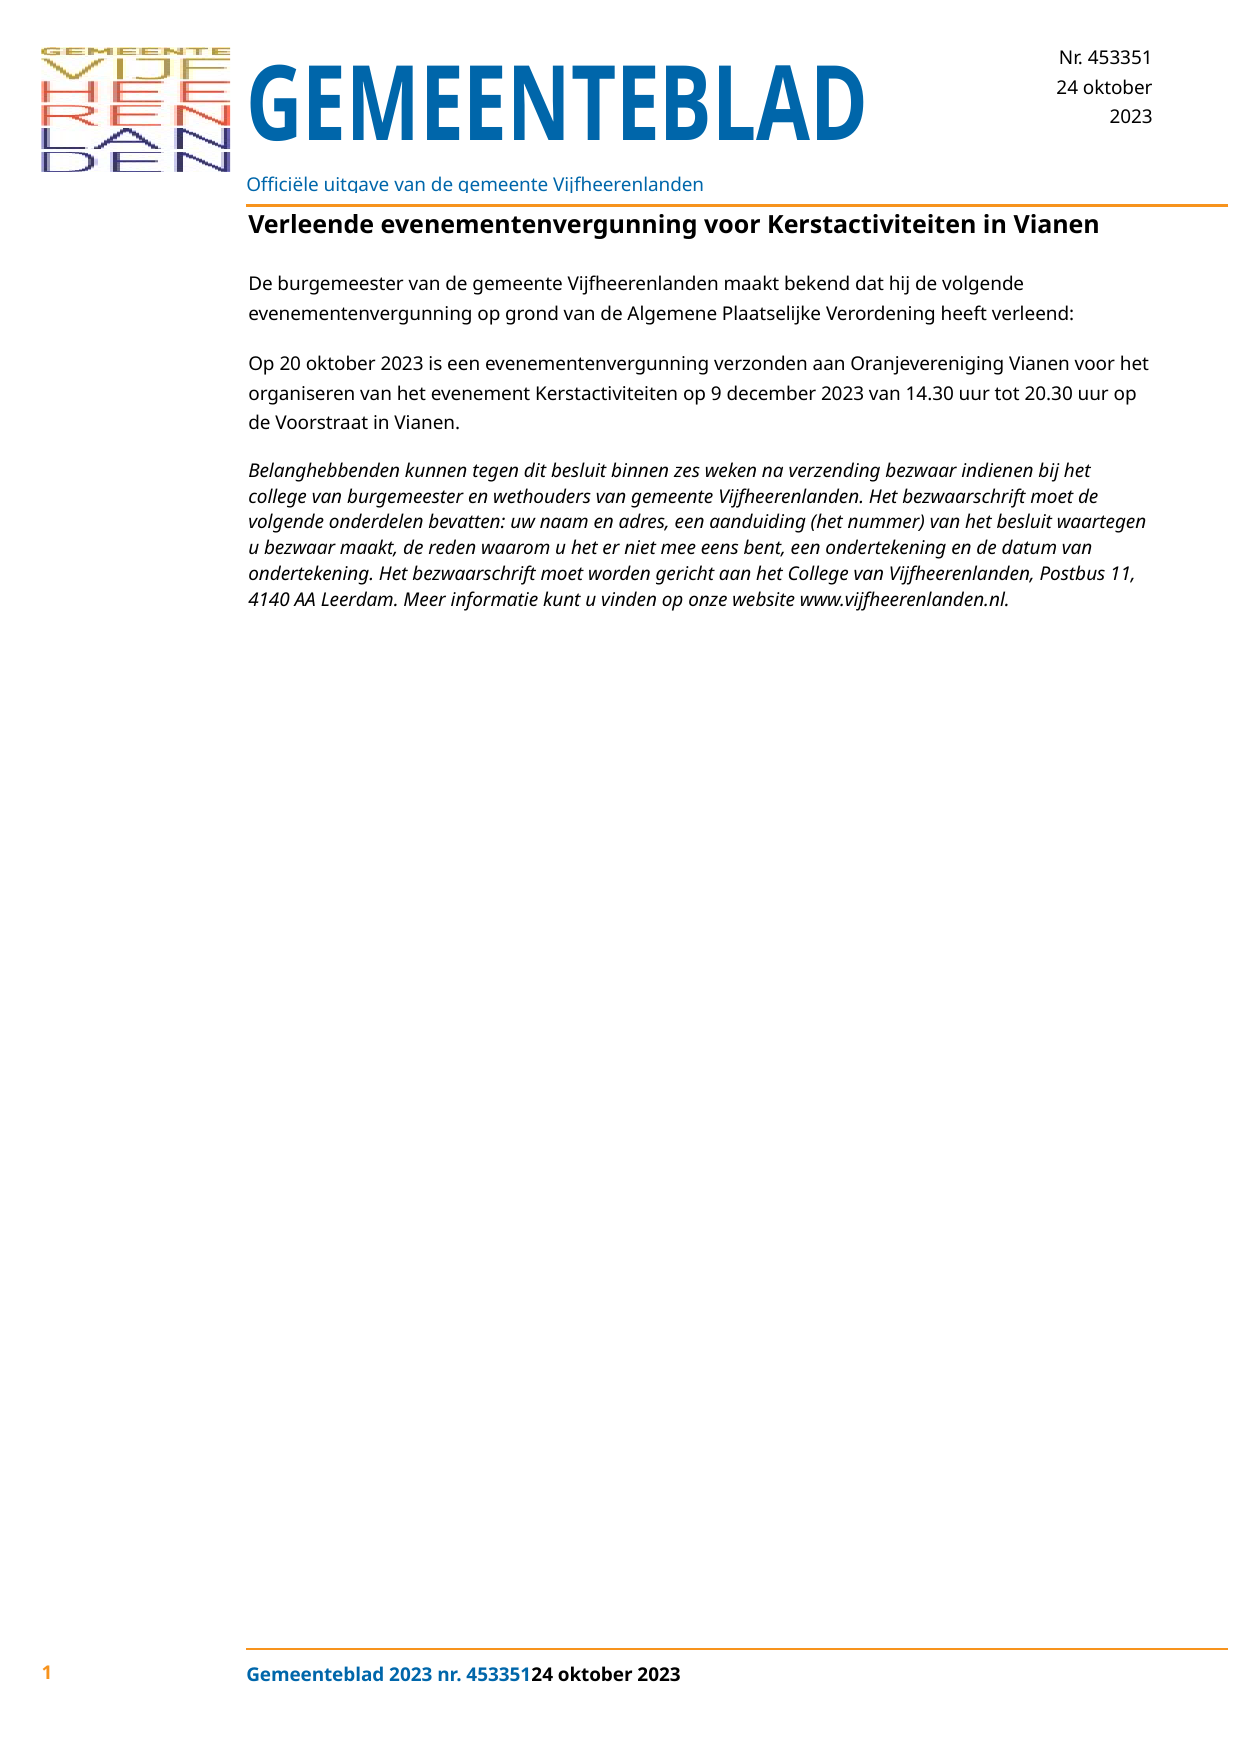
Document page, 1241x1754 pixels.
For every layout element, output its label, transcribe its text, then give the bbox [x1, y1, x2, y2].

text De burgemeester van de gemeente Vijfheerenlanden maakt bekend dat hij de volgende evenementenvergunning op grond van de Algemene Plaatselijke Verordening heeft verleend: [248, 270, 1152, 326]
picture [41, 47, 231, 172]
text Verleende evenementenvergunning voor Kerstactiviteiten in Vianen [248, 207, 1152, 241]
text Op 20 oktober 2023 is een evenementenvergunning verzonden aan Oranjevereniging Vianen voor het organiseren van het evenement Kerstactiviteiten op 9 december 2023 van 14.30 uur tot 20.30 uur op de Voorstraat in Vianen. [248, 350, 1152, 435]
text Belanghebbenden kunnen tegen dit besluit binnen zes weken na verzending bezwaar indienen bij het college van burgemeester en wethouders van gemeente Vijfheerenlanden. Het bezwaarschrift moet de volgende onderdelen bevatten: uw naam en adres, een aanduiding (het nummer) van het besluit waartegen u bezwaar maakt, de reden waarom u het er niet mee eens bent, een ondertekening en de datum van ondertekening. Het bezwaarschrift moet worden gericht aan het College van Vijfheerenlanden, Postbus 11, 4140 AA Leerdam. Meer informatie kunt u vinden op onze website www.vijfheerenlanden.nl. [248, 457, 1152, 612]
